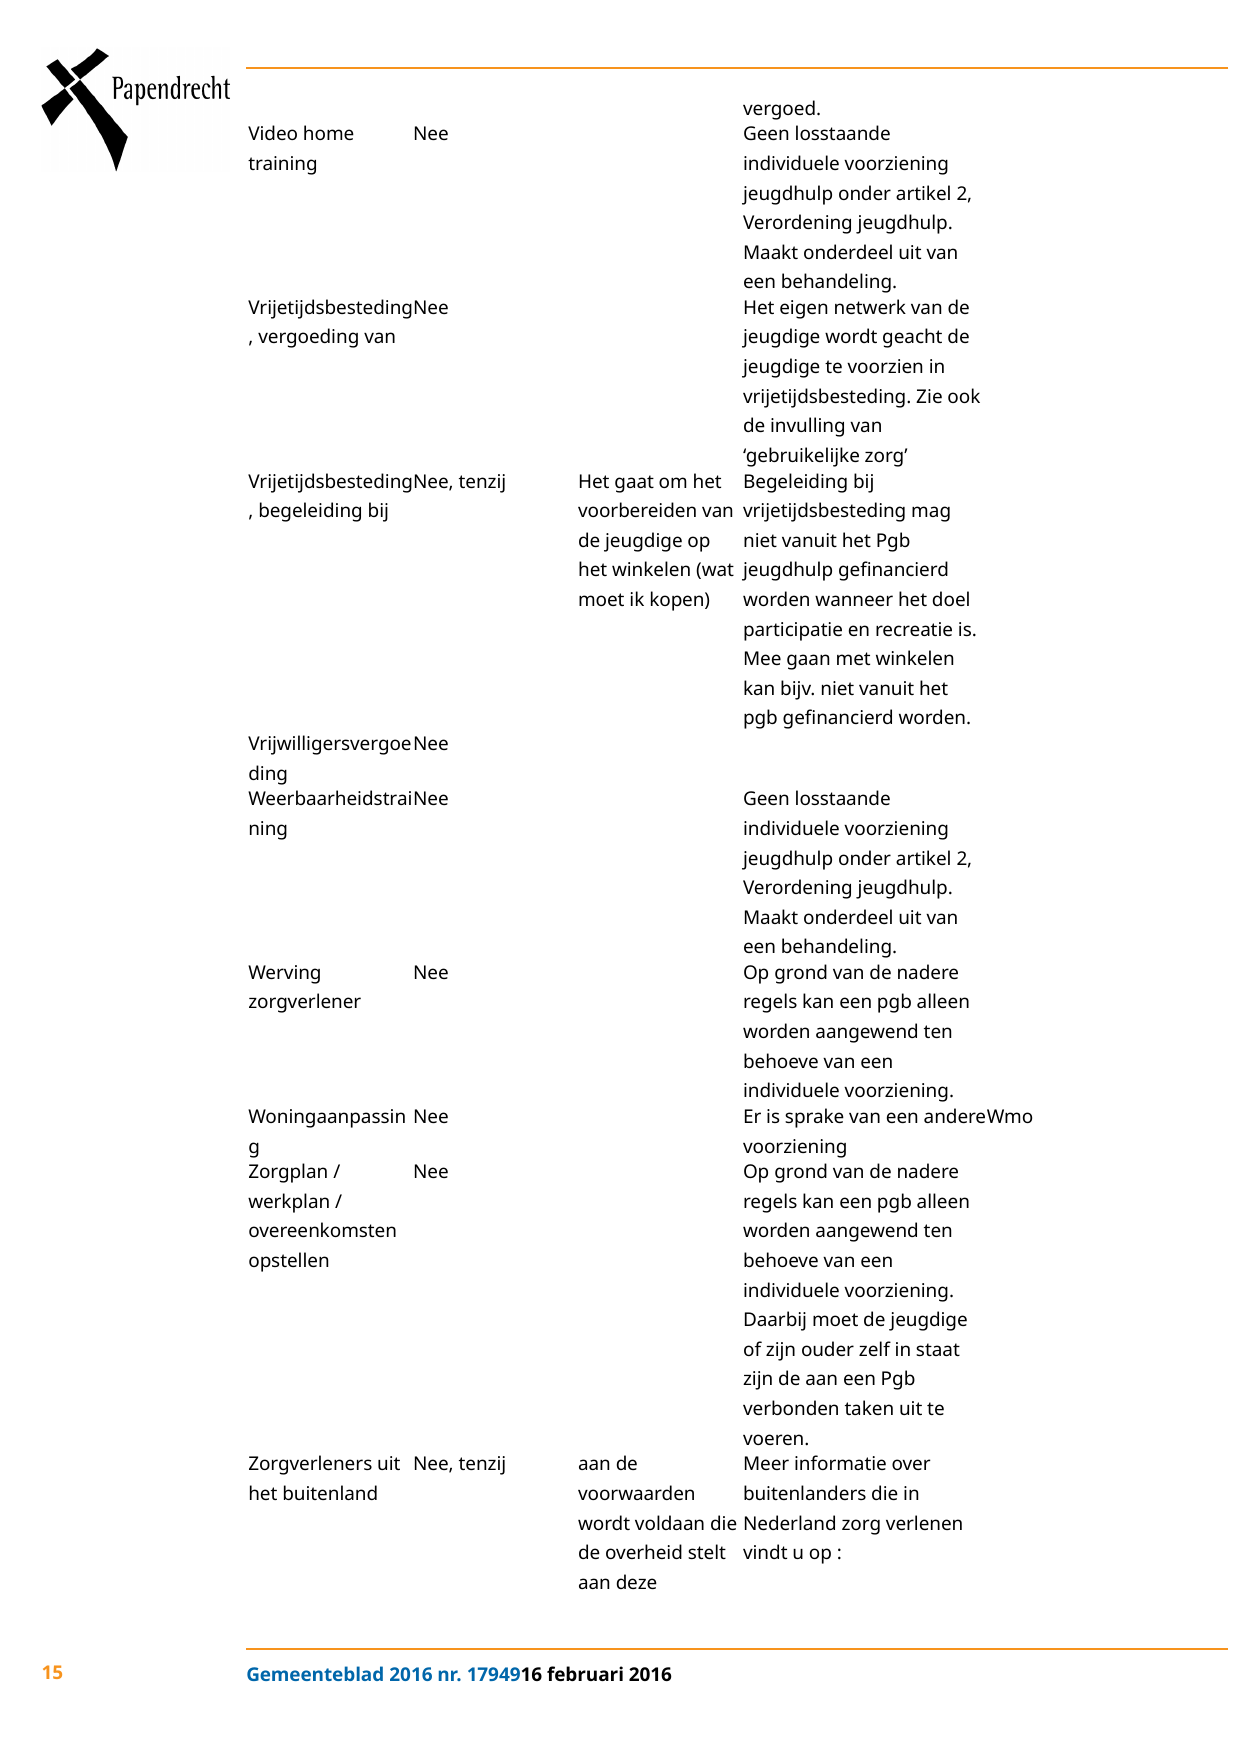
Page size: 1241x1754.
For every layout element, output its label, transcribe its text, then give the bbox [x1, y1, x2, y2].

table_cell [987, 959, 1152, 1103]
table_cell [578, 730, 743, 786]
table_cell [987, 468, 1152, 730]
table_cell [987, 786, 1152, 959]
table_cell [987, 1451, 1152, 1594]
table_cell [413, 95, 578, 121]
table_cell aan de voorwaarden wordt voldaan die de overheid stelt aan deze [578, 1451, 743, 1594]
table_cell [578, 786, 743, 959]
table_cell [578, 1159, 743, 1451]
table_cell [248, 95, 413, 121]
table_cell [987, 1159, 1152, 1451]
table_cell Het eigen netwerk van de jeugdige wordt geacht de jeugdige te voorzien in vrijetijdsbesteding. Zie ook de invulling van ‘gebruikelijke zorg’ [743, 294, 987, 468]
table_cell [987, 121, 1152, 294]
table_cell [743, 730, 987, 786]
table_cell Vrijetijdsbesteding, vergoeding van [248, 294, 413, 468]
table_cell [987, 730, 1152, 786]
table_cell vergoed. [743, 95, 987, 121]
table_cell Nee, tenzij [413, 1451, 578, 1594]
table_cell Geen losstaande individuele voorziening jeugdhulp onder artikel 2, Verordening jeugdhulp. Maakt onderdeel uit van een behandeling. [743, 786, 987, 959]
table_cell Zorgverleners uit het buitenland [248, 1451, 413, 1594]
table_cell Wmo [987, 1103, 1152, 1158]
table_cell Werving zorgverlener [248, 959, 413, 1103]
table_cell Het gaat om het voorbereiden van de jeugdige op het winkelen (wat moet ik kopen) [578, 468, 743, 730]
table_cell Nee [413, 294, 578, 468]
table_cell Op grond van de nadere regels kan een pgb alleen worden aangewend ten behoeve van een individuele voorziening. [743, 959, 987, 1103]
table_cell Nee [413, 1159, 578, 1451]
table_cell [987, 294, 1152, 468]
table_cell Vrijwilligersvergoeding [248, 730, 413, 786]
table_cell Nee [413, 786, 578, 959]
table_cell Nee [413, 121, 578, 294]
table_cell Meer informatie over buitenlanders die in Nederland zorg verlenen vindt u op : [743, 1451, 987, 1594]
table_cell Weerbaarheidstraining [248, 786, 413, 959]
table_cell [578, 95, 743, 121]
table_cell Geen losstaande individuele voorziening jeugdhulp onder artikel 2, Verordening jeugdhulp. Maakt onderdeel uit van een behandeling. [743, 121, 987, 294]
table_cell Nee, tenzij [413, 468, 578, 730]
table_cell [578, 121, 743, 294]
table_cell Op grond van de nadere regels kan een pgb alleen worden aangewend ten behoeve van een individuele voorziening. Daarbij moet de jeugdige of zijn ouder zelf in staat zijn de aan een Pgb verbonden taken uit te voeren. [743, 1159, 987, 1451]
table_cell Vrijetijdsbesteding, begeleiding bij [248, 468, 413, 730]
table_cell Begeleiding bij vrijetijdsbesteding mag niet vanuit het Pgb jeugdhulp gefinancierd worden wanneer het doel participatie en recreatie is. Mee gaan met winkelen kan bijv. niet vanuit het pgb gefinancierd worden. [743, 468, 987, 730]
table_cell Nee [413, 959, 578, 1103]
table_cell Woningaanpassing [248, 1103, 413, 1158]
table_cell [578, 959, 743, 1103]
picture [41, 47, 231, 172]
table_cell [987, 95, 1152, 121]
table_cell Nee [413, 1103, 578, 1158]
table_cell Video home training [248, 121, 413, 294]
table_cell Zorgplan / werkplan / overeenkomsten opstellen [248, 1159, 413, 1451]
table_cell [578, 294, 743, 468]
table_cell [578, 1103, 743, 1158]
table_cell Nee [413, 730, 578, 786]
table_cell Er is sprake van een andere voorziening [743, 1103, 987, 1158]
